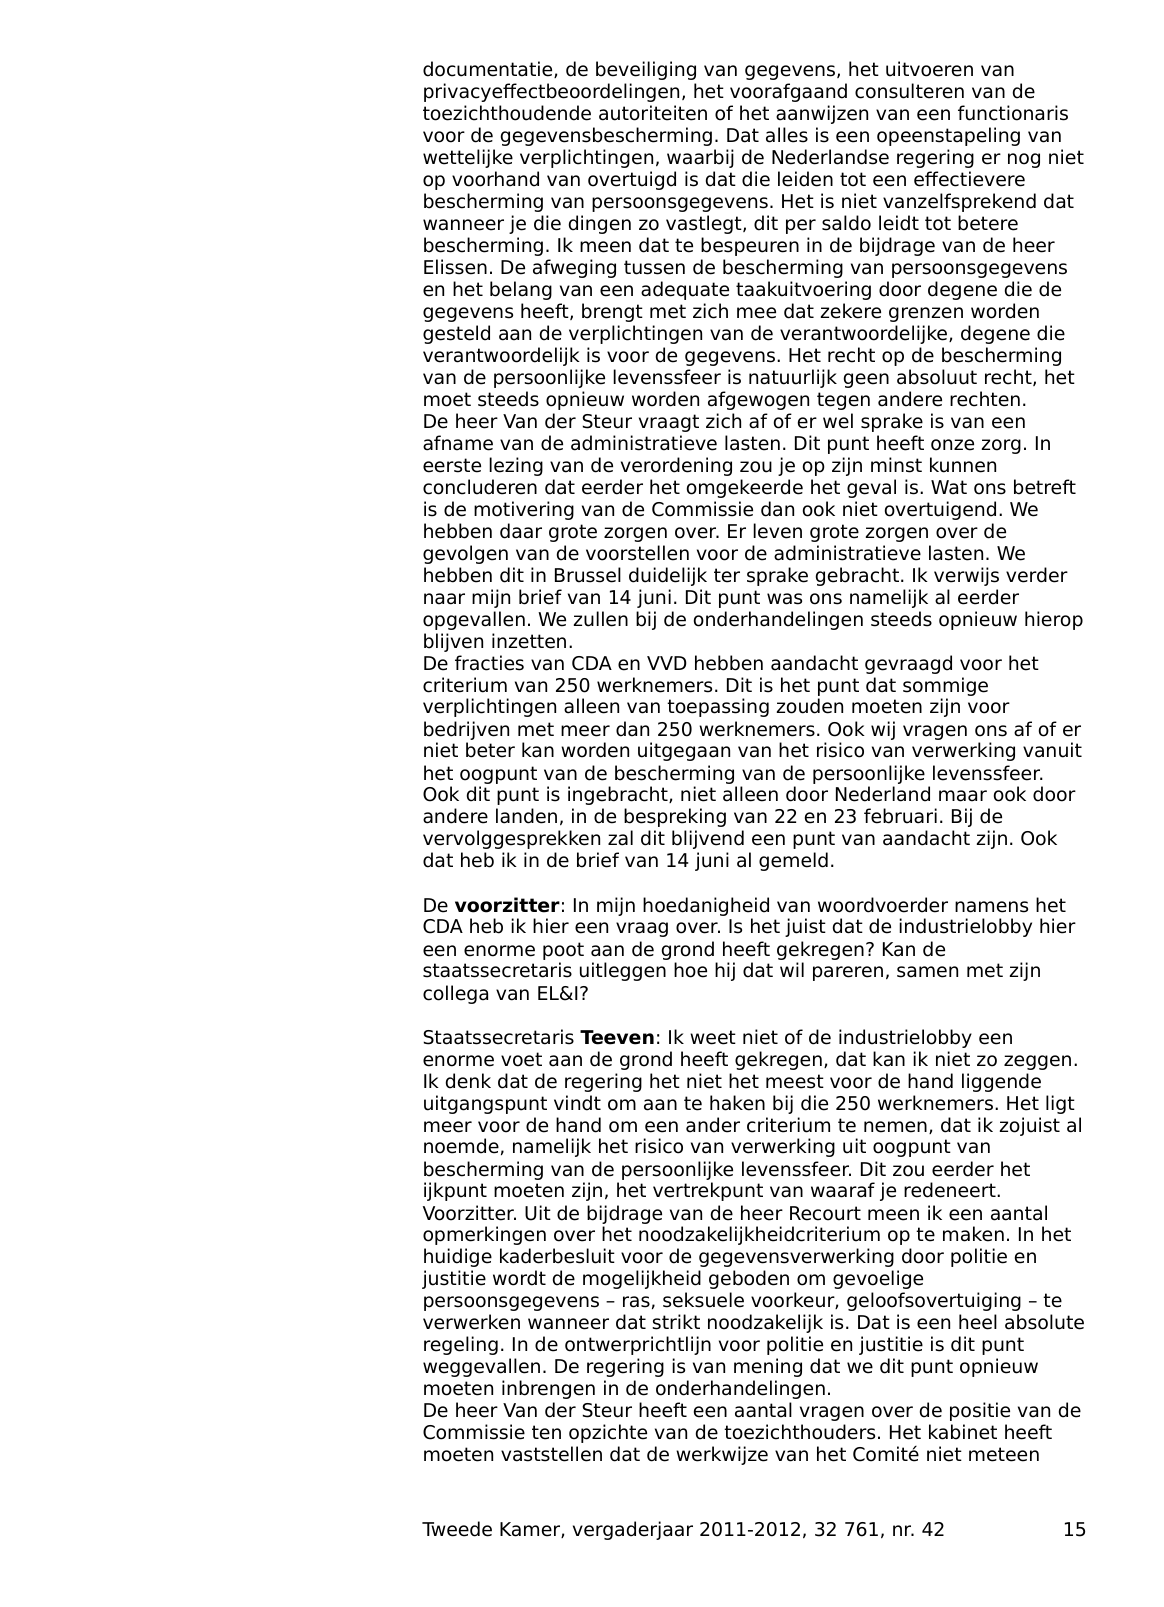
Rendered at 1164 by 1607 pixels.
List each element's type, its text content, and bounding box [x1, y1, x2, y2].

text De fracties van CDA en VVD hebben aandacht gevraagd voor het criterium van 250 werknemers. Dit is het punt dat sommige verplichtingen alleen van toepassing zouden moeten zijn voor bedrijven met meer dan 250 werknemers. Ook wij vragen ons af of er niet beter kan worden uitgegaan van het risico van verwerking vanuit het oogpunt van de bescherming van de persoonlijke levenssfeer. Ook dit punt is ingebracht, niet alleen door Nederland maar ook door andere landen, in de bespreking van 22 en 23 februari. Bij de vervolggesprekken zal dit blijvend een punt van aandacht zijn. Ook dat heb ik in de brief van 14 juni al gemeld. [422, 652, 1087, 872]
text De voorzitter: In mijn hoedanigheid van woordvoerder namens het CDA heb ik hier een vraag over. Is het juist dat de industrielobby hier een enorme poot aan de grond heeft gekregen? Kan de staatssecretaris uitleggen hoe hij dat wil pareren, samen met zijn collega van EL&I? [422, 894, 1087, 1004]
text De heer Van der Steur heeft een aantal vragen over de positie van de Commissie ten opzichte van de toezichthouders. Het kabinet heeft moeten vaststellen dat de werkwijze van het Comité niet meteen [422, 1400, 1087, 1466]
text Staatssecretaris Teeven: Ik weet niet of de industrielobby een enorme voet aan de grond heeft gekregen, dat kan ik niet zo zeggen. Ik denk dat de regering het niet het meest voor de hand liggende uitgangspunt vindt om aan te haken bij die 250 werknemers. Het ligt meer voor de hand om een ander criterium te nemen, dat ik zojuist al noemde, namelijk het risico van verwerking uit oogpunt van bescherming van de persoonlijke levenssfeer. Dit zou eerder het ijkpunt moeten zijn, het vertrekpunt van waaraf je redeneert. [422, 1027, 1087, 1202]
text De heer Van der Steur vraagt zich af of er wel sprake is van een afname van de administratieve lasten. Dit punt heeft onze zorg. In eerste lezing van de verordening zou je op zijn minst kunnen concluderen dat eerder het omgekeerde het geval is. Wat ons betreft is de motivering van de Commissie dan ook niet overtuigend. We hebben daar grote zorgen over. Er leven grote zorgen over de gevolgen van de voorstellen voor de administratieve lasten. We hebben dit in Brussel duidelijk ter sprake gebracht. Ik verwijs verder naar mijn brief van 14 juni. Dit punt was ons namelijk al eerder opgevallen. We zullen bij de onderhandelingen steeds opnieuw hierop blijven inzetten. [422, 411, 1087, 652]
text documentatie, de beveiliging van gegevens, het uitvoeren van privacyeffectbeoordelingen, het voorafgaand consulteren van de toezichthoudende autoriteiten of het aanwijzen van een functionaris voor de gegevensbescherming. Dat alles is een opeenstapeling van wettelijke verplichtingen, waarbij de Nederlandse regering er nog niet op voorhand van overtuigd is dat die leiden tot een effectievere bescherming van persoonsgegevens. Het is niet vanzelfsprekend dat wanneer je die dingen zo vastlegt, dit per saldo leidt tot betere bescherming. Ik meen dat te bespeuren in de bijdrage van de heer Elissen. De afweging tussen de bescherming van persoonsgegevens en het belang van een adequate taakuitvoering door degene die de gegevens heeft, brengt met zich mee dat zekere grenzen worden gesteld aan de verplichtingen van de verantwoordelijke, degene die verantwoordelijk is voor de gegevens. Het recht op de bescherming van de persoonlijke levenssfeer is natuurlijk geen absoluut recht, het moet steeds opnieuw worden afgewogen tegen andere rechten. [422, 59, 1087, 411]
text Voorzitter. Uit de bijdrage van de heer Recourt meen ik een aantal opmerkingen over het noodzakelijkheidcriterium op te maken. In het huidige kaderbesluit voor de gegevensverwerking door politie en justitie wordt de mogelijkheid geboden om gevoelige persoonsgegevens – ras, seksuele voorkeur, geloofsovertuiging – te verwerken wanneer dat strikt noodzakelijk is. Dat is een heel absolute regeling. In de ontwerprichtlijn voor politie en justitie is dit punt weggevallen. De regering is van mening dat we dit punt opnieuw moeten inbrengen in de onderhandelingen. [422, 1202, 1087, 1400]
